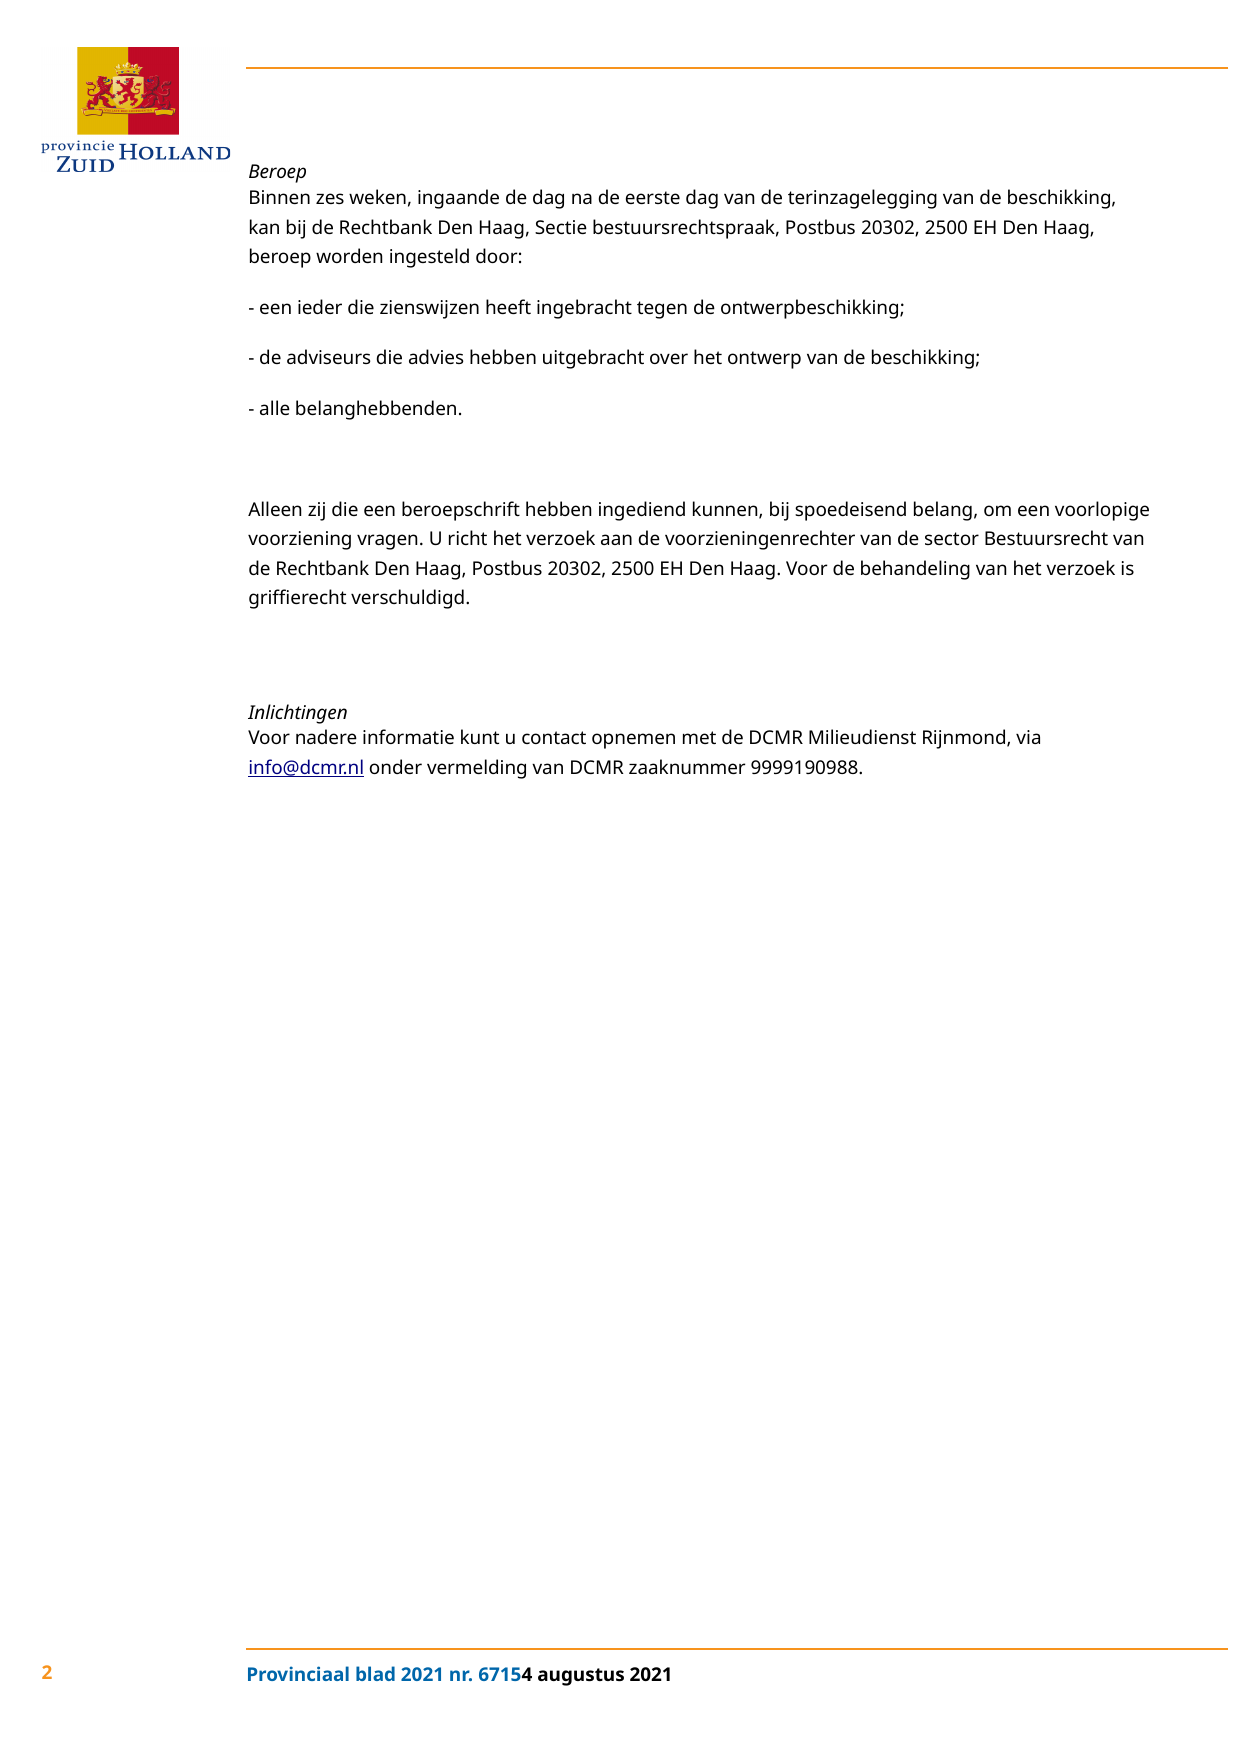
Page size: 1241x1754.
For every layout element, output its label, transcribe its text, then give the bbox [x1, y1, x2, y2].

text Inlichtingen [248, 699, 1152, 724]
text Alleen zij die een beroepschrift hebben ingediend kunnen, bij spoedeisend belang, om een voorlopige voorziening vragen. U richt het verzoek aan de voorzieningenrechter van de sector Bestuursrecht van de Rechtbank Den Haag, Postbus 20302, 2500 EH Den Haag. Voor de behandeling van het verzoek is griffierecht verschuldigd. [248, 496, 1152, 610]
text - de adviseurs die advies hebben uitgebracht over het ontwerp van de beschikking; [248, 344, 1152, 370]
text - een ieder die zienswijzen heeft ingebracht tegen de ontwerpbeschikking; [248, 294, 1152, 320]
text Binnen zes weken, ingaande de dag na de eerste dag van de terinzagelegging van de beschikking, kan bij de Rechtbank Den Haag, Sectie bestuursrechtspraak, Postbus 20302, 2500 EH Den Haag, beroep worden ingesteld door: [248, 184, 1152, 269]
text - alle belanghebbenden. [248, 395, 1152, 421]
text Voor nadere informatie kunt u contact opnemen met de DCMR Milieudienst Rijnmond, via info@dcmr.nl onder vermelding van DCMR zaaknummer 9999190988. [248, 724, 1152, 780]
text Beroep [248, 159, 1152, 184]
picture [41, 47, 231, 172]
